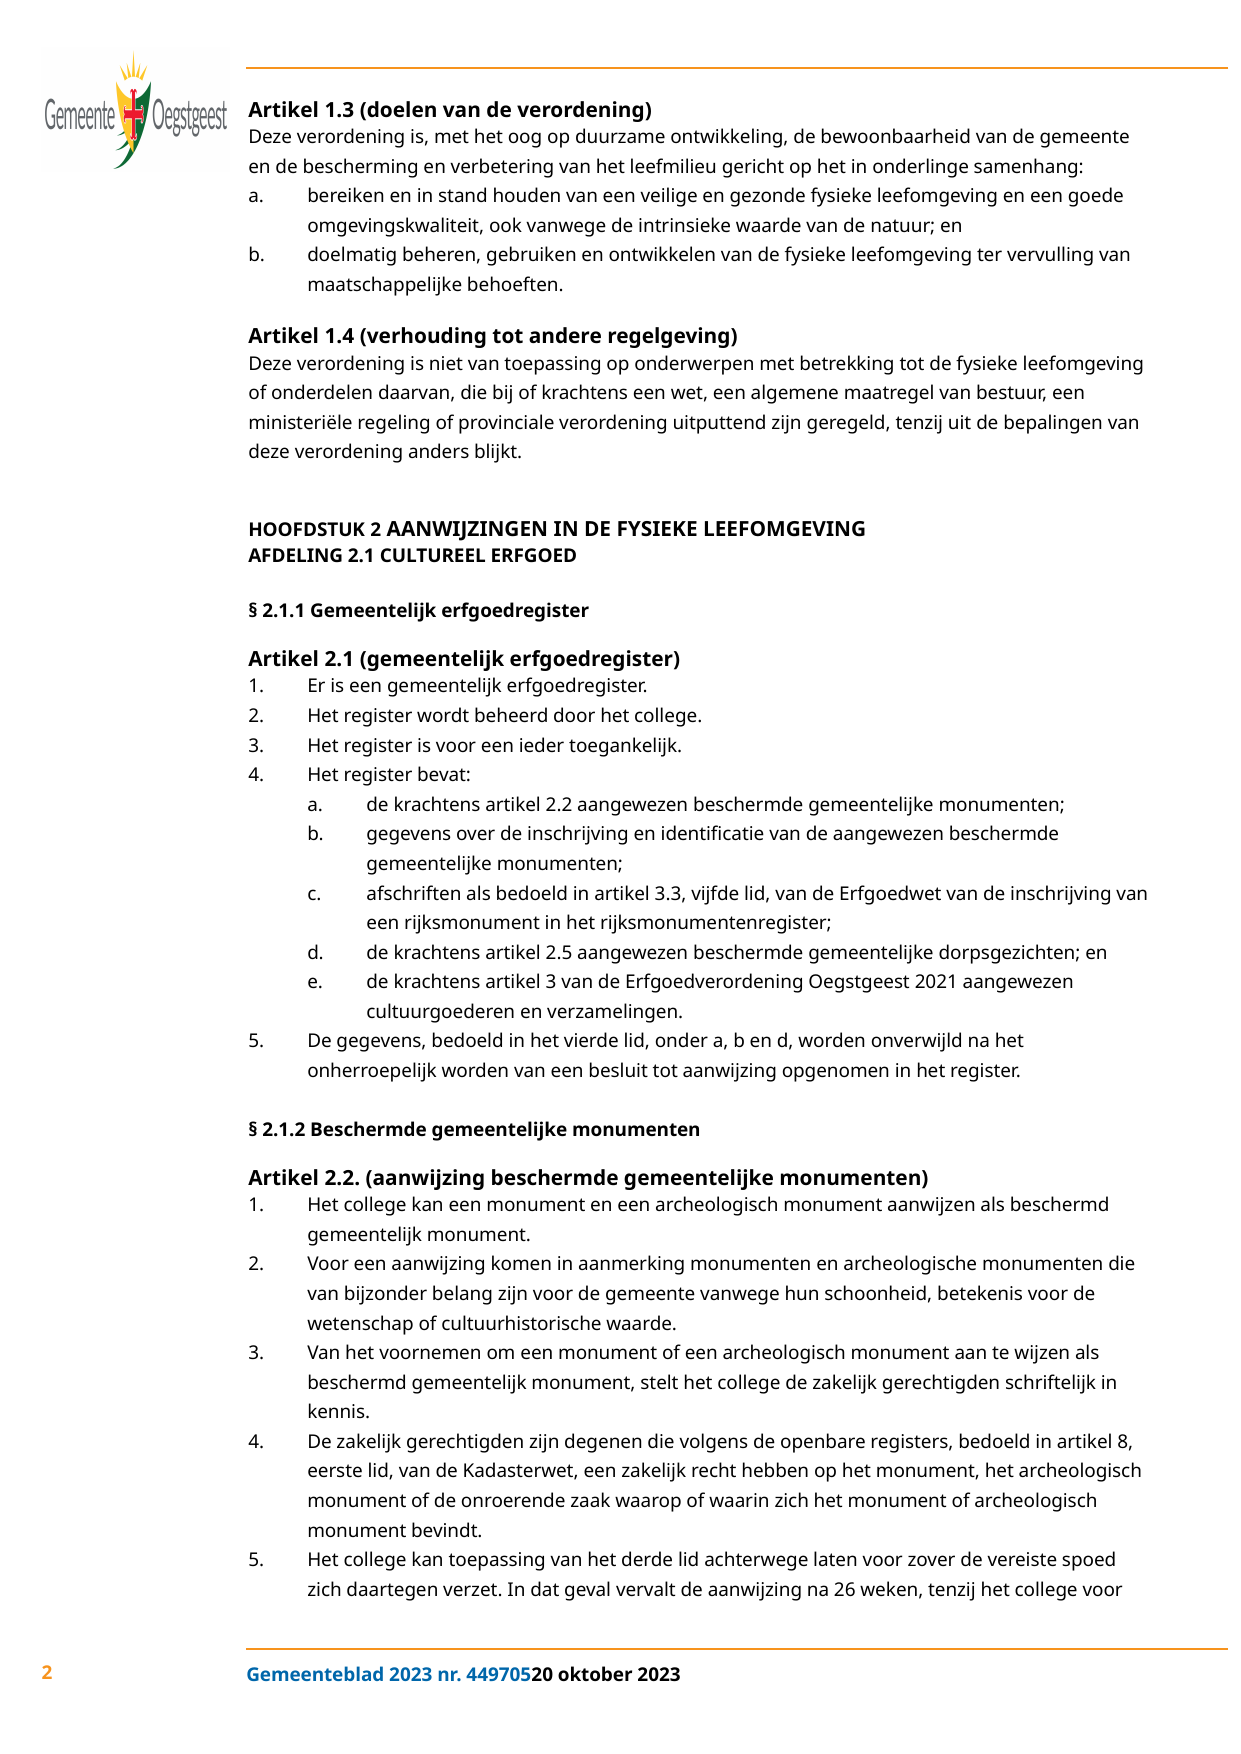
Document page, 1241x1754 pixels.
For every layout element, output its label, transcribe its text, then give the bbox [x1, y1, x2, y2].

list de krachtens artikel 2.5 aangewezen beschermde gemeentelijke dorpsgezichten; en [307, 939, 1152, 965]
list Het register wordt beheerd door het college. [248, 702, 1152, 728]
list de krachtens artikel 3 van de Erfgoedverordening Oegstgeest 2021 aangewezen cultuurgoederen en verzamelingen. [307, 968, 1152, 1024]
text Artikel 2.2. (aanwijzing beschermde gemeentelijke monumenten) [248, 1163, 1152, 1191]
list Het college kan een monument en een archeologisch monument aanwijzen als beschermd gemeentelijk monument. [248, 1191, 1152, 1247]
text Deze verordening is niet van toepassing op onderwerpen met betrekking tot de fysieke leefomgeving of onderdelen daarvan, die bij of krachtens een wet, een algemene maatregel van bestuur, een ministeriële regeling of provinciale verordening uitputtend zijn geregeld, tenzij uit de bepalingen van deze verordening anders blijkt. [248, 350, 1152, 464]
text HOOFDSTUK 2 AANWIJZINGEN IN DE FYSIEKE LEEFOMGEVING [248, 514, 1152, 542]
list De zakelijk gerechtigden zijn degenen die volgens de openbare registers, bedoeld in artikel 8, eerste lid, van de Kadasterwet, een zakelijk recht hebben op het monument, het archeologisch monument of de onroerende zaak waarop of waarin zich het monument of archeologisch monument bevindt. [248, 1428, 1152, 1543]
text Artikel 1.4 (verhouding tot andere regelgeving) [248, 322, 1152, 350]
list Er is een gemeentelijk erfgoedregister. [248, 673, 1152, 698]
list Voor een aanwijzing komen in aanmerking monumenten en archeologische monumenten die van bijzonder belang zijn voor de gemeente vanwege hun schoonheid, betekenis voor de wetenschap of cultuurhistorische waarde. [248, 1251, 1152, 1336]
list doelmatig beheren, gebruiken en ontwikkelen van de fysieke leefomgeving ter vervulling van maatschappelijke behoeften. [248, 242, 1152, 297]
list de krachtens artikel 2.2 aangewezen beschermde gemeentelijke monumenten; [307, 791, 1152, 817]
text AFDELING 2.1 CULTUREEL ERFGOED [248, 542, 1152, 568]
picture [41, 47, 231, 172]
text § 2.1.2 Beschermde gemeentelijke monumenten [248, 1116, 1152, 1142]
list Het college kan toepassing van het derde lid achterwege laten voor zover de vereiste spoed zich daartegen verzet. In dat geval vervalt de aanwijzing na 26 weken, tenzij het college voor [248, 1546, 1152, 1602]
text Artikel 2.1 (gemeentelijk erfgoedregister) [248, 644, 1152, 673]
list Het register bevat: [248, 761, 1152, 787]
list Het register is voor een ieder toegankelijk. [248, 732, 1152, 758]
text Artikel 1.3 (doelen van de verordening) [248, 95, 1152, 123]
list afschriften als bedoeld in artikel 3.3, vijfde lid, van de Erfgoedwet van de inschrijving van een rijksmonument in het rijksmonumentenregister; [307, 880, 1152, 935]
list Van het voornemen om een monument of een archeologisch monument aan te wijzen als beschermd gemeentelijk monument, stelt het college de zakelijk gerechtigden schriftelijk in kennis. [248, 1339, 1152, 1424]
text § 2.1.1 Gemeentelijk erfgoedregister [248, 598, 1152, 623]
list De gegevens, bedoeld in het vierde lid, onder a, b en d, worden onverwijld na het onherroepelijk worden van een besluit tot aanwijzing opgenomen in het register. [248, 1028, 1152, 1083]
text Deze verordening is, met het oog op duurzame ontwikkeling, de bewoonbaarheid van de gemeente en de bescherming en verbetering van het leefmilieu gericht op het in onderlinge samenhang: [248, 123, 1152, 178]
list bereiken en in stand houden van een veilige en gezonde fysieke leefomgeving en een goede omgevingskwaliteit, ook vanwege de intrinsieke waarde van de natuur; en [248, 182, 1152, 238]
list gegevens over de inschrijving en identificatie van de aangewezen beschermde gemeentelijke monumenten; [307, 821, 1152, 876]
